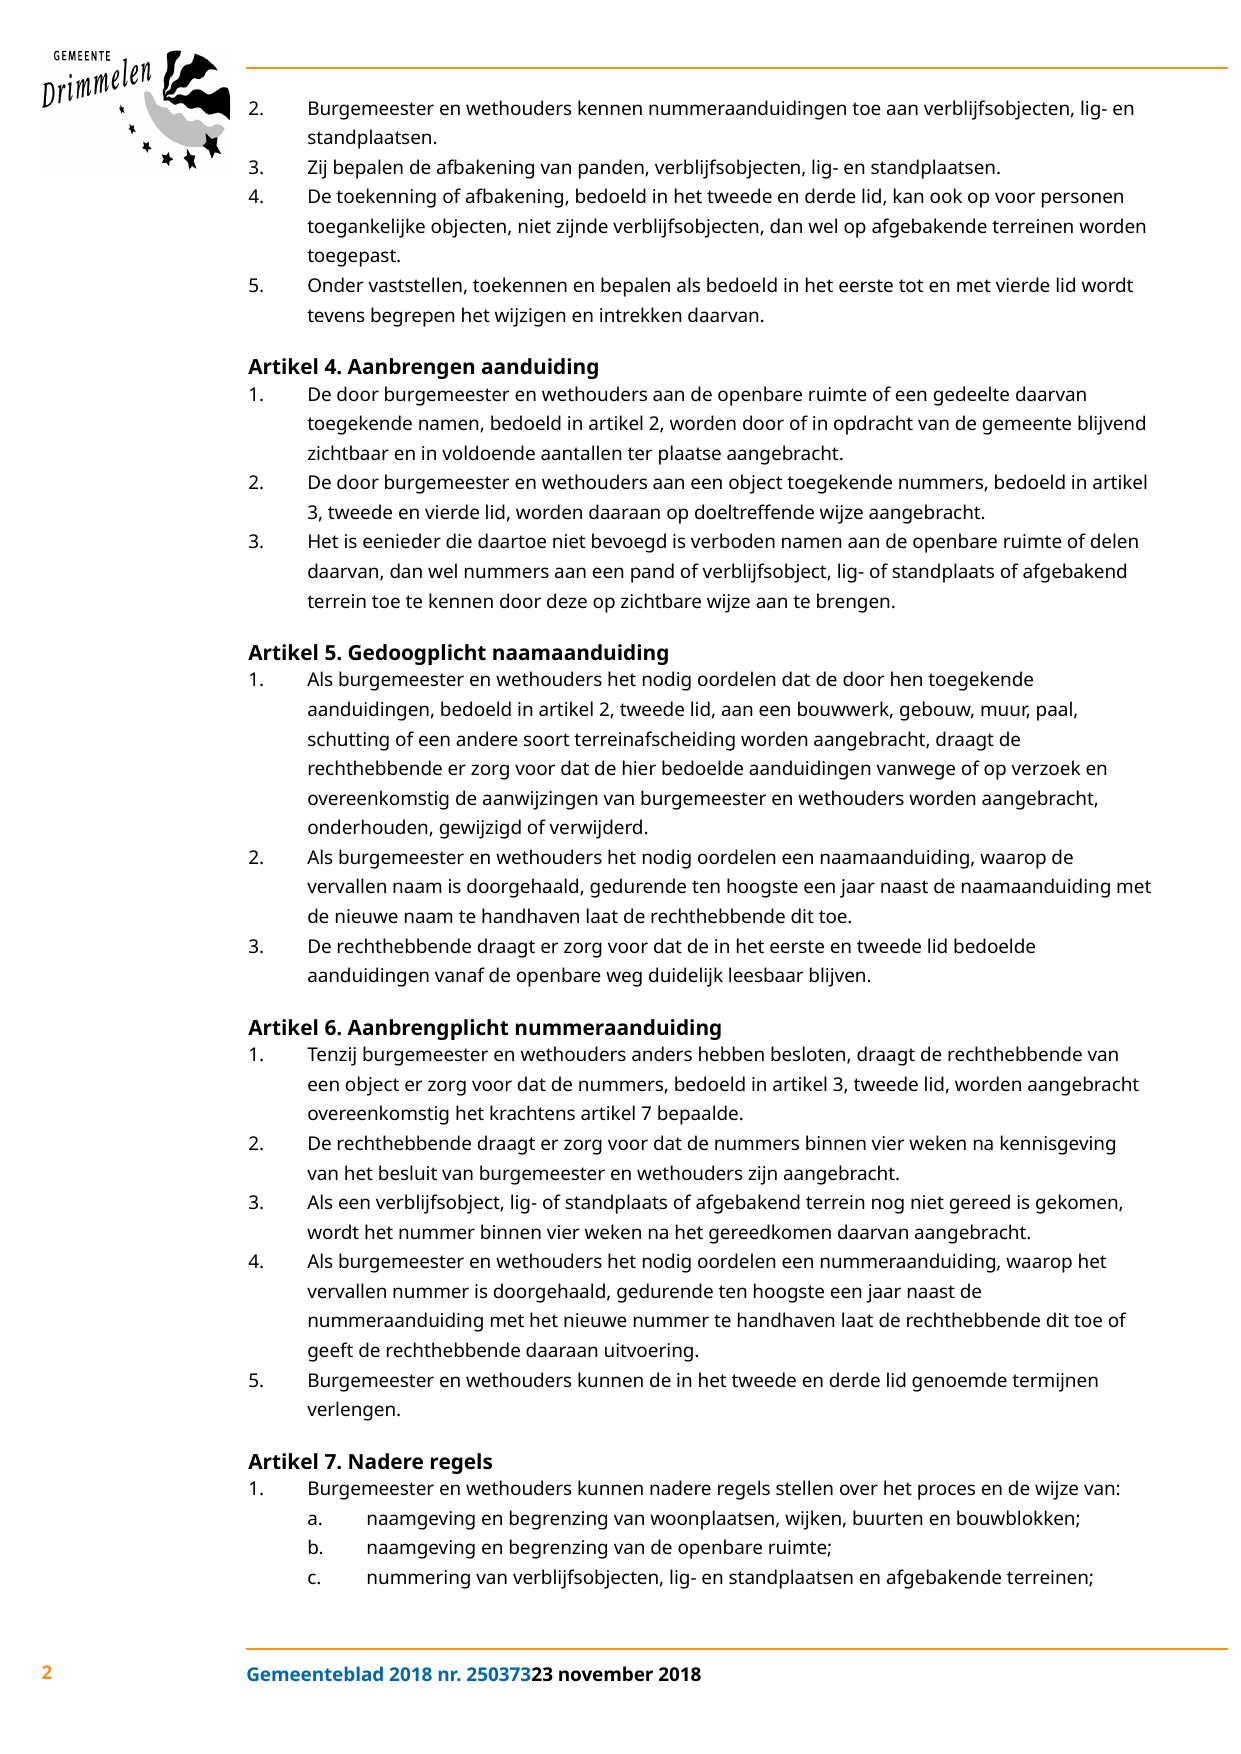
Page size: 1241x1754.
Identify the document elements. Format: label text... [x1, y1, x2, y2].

text Artikel 6. Aanbrengplicht nummeraanduiding [248, 1013, 1152, 1041]
list Het is eenieder die daartoe niet bevoegd is verboden namen aan de openbare ruimte of delen daarvan, dan wel nummers aan een pand of verblijfsobject, lig- of standplaats of afgebakend terrein toe te kennen door deze op zichtbare wijze aan te brengen. [248, 529, 1152, 613]
list Als burgemeester en wethouders het nodig oordelen een nummeraanduiding, waarop het vervallen nummer is doorgehaald, gedurende ten hoogste een jaar naast de nummeraanduiding met het nieuwe nummer te handhaven laat de rechthebbende dit toe of geeft de rechthebbende daaraan uitvoering. [248, 1248, 1152, 1363]
list nummering van verblijfsobjecten, lig- en standplaatsen en afgebakende terreinen; [307, 1564, 1152, 1590]
picture [41, 47, 231, 172]
list Tenzij burgemeester en wethouders anders hebben besloten, draagt de rechthebbende van een object er zorg voor dat de nummers, bedoeld in artikel 3, tweede lid, worden aangebracht overeenkomstig het krachtens artikel 7 bepaalde. [248, 1041, 1152, 1126]
text Artikel 7. Nadere regels [248, 1447, 1152, 1475]
list Burgemeester en wethouders kunnen nadere regels stellen over het proces en de wijze van: [248, 1475, 1152, 1501]
list Onder vaststellen, toekennen en bepalen als bedoeld in het eerste tot en met vierde lid wordt tevens begrepen het wijzigen en intrekken daarvan. [248, 272, 1152, 328]
list naamgeving en begrenzing van woonplaatsen, wijken, buurten en bouwblokken; [307, 1505, 1152, 1531]
text Artikel 4. Aanbrengen aanduiding [248, 352, 1152, 381]
list Als een verblijfsobject, lig- of standplaats of afgebakend terrein nog niet gereed is gekomen, wordt het nummer binnen vier weken na het gereedkomen daarvan aangebracht. [248, 1189, 1152, 1244]
list De rechthebbende draagt er zorg voor dat de in het eerste en tweede lid bedoelde aanduidingen vanaf de openbare weg duidelijk leesbaar blijven. [248, 933, 1152, 988]
list Burgemeester en wethouders kennen nummeraanduidingen toe aan verblijfsobjecten, lig- en standplaatsen. [248, 95, 1152, 150]
list naamgeving en begrenzing van de openbare ruimte; [307, 1534, 1152, 1560]
list Als burgemeester en wethouders het nodig oordelen dat de door hen toegekende aanduidingen, bedoeld in artikel 2, tweede lid, aan een bouwwerk, gebouw, muur, paal, schutting of een andere soort terreinafscheiding worden aangebracht, draagt de rechthebbende er zorg voor dat de hier bedoelde aanduidingen vanwege of op verzoek en overeenkomstig de aanwijzingen van burgemeester en wethouders worden aangebracht, onderhouden, gewijzigd of verwijderd. [248, 667, 1152, 840]
list De door burgemeester en wethouders aan de openbare ruimte of een gedeelte daarvan toegekende namen, bedoeld in artikel 2, worden door of in opdracht van de gemeente blijvend zichtbaar en in voldoende aantallen ter plaatse aangebracht. [248, 381, 1152, 466]
list De toekenning of afbakening, bedoeld in het tweede en derde lid, kan ook op voor personen toegankelijke objecten, niet zijnde verblijfsobjecten, dan wel op afgebakende terreinen worden toegepast. [248, 183, 1152, 268]
list De rechthebbende draagt er zorg voor dat de nummers binnen vier weken na kennisgeving van het besluit van burgemeester en wethouders zijn aangebracht. [248, 1130, 1152, 1185]
text Artikel 5. Gedoogplicht naamaanduiding [248, 638, 1152, 667]
list Zij bepalen de afbakening van panden, verblijfsobjecten, lig- en standplaatsen. [248, 154, 1152, 180]
list De door burgemeester en wethouders aan een object toegekende nummers, bedoeld in artikel 3, tweede en vierde lid, worden daaraan op doeltreffende wijze aangebracht. [248, 469, 1152, 525]
list Als burgemeester en wethouders het nodig oordelen een naamaanduiding, waarop de vervallen naam is doorgehaald, gedurende ten hoogste een jaar naast de naamaanduiding met de nieuwe naam te handhaven laat de rechthebbende dit toe. [248, 844, 1152, 929]
list Burgemeester en wethouders kunnen de in het tweede en derde lid genoemde termijnen verlengen. [248, 1367, 1152, 1422]
